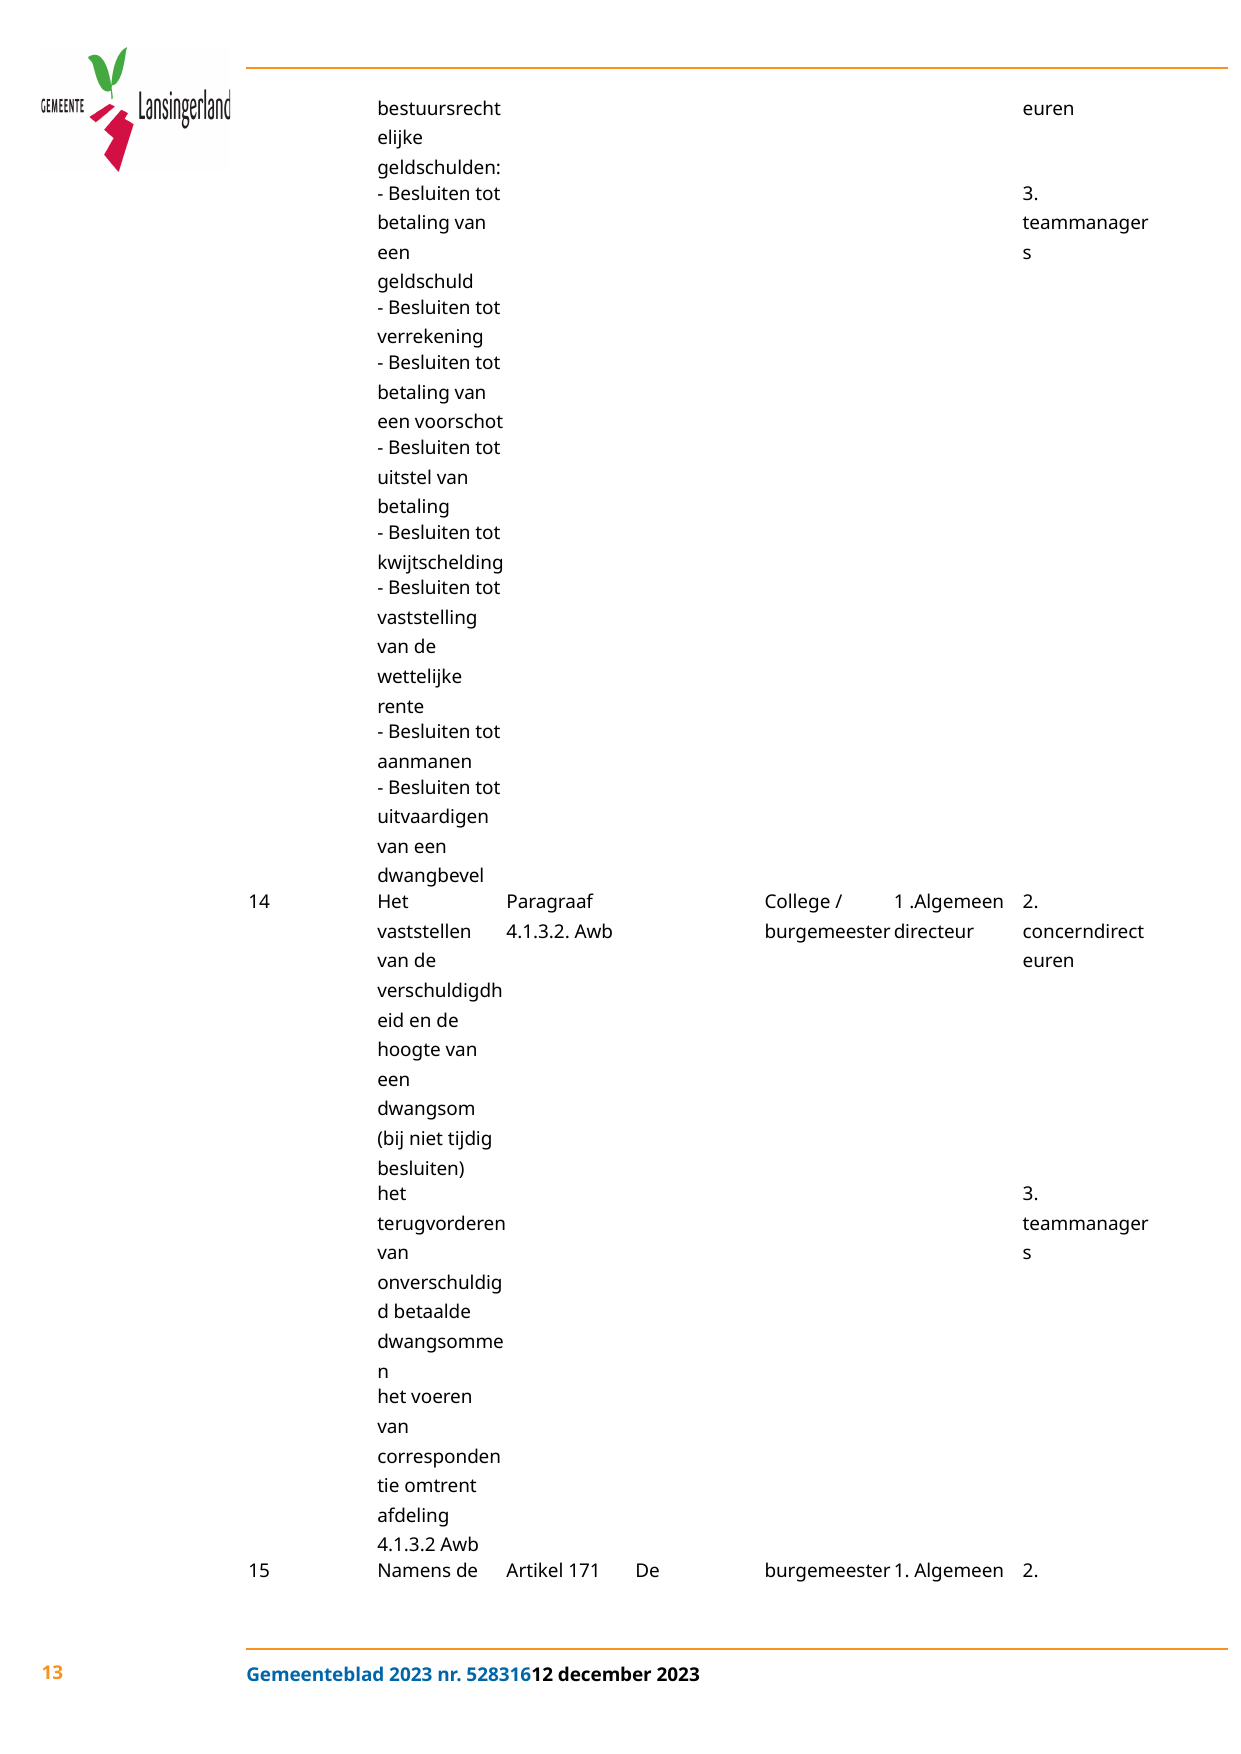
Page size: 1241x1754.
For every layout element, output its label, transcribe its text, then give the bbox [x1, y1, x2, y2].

table_cell 2. [1023, 1557, 1152, 1583]
table_cell Paragraaf 4.1.3.2. Awb [506, 889, 635, 1557]
picture [41, 47, 231, 172]
table_cell Artikel 171 [506, 1557, 635, 1583]
table_cell 3. teammanagers [1023, 1180, 1152, 1557]
table_cell [248, 95, 377, 888]
table_cell 2. concerndirecteuren [1023, 889, 1152, 1180]
table_cell - Besluiten tot betaling van een geldschuld [377, 180, 506, 294]
table_cell [506, 95, 635, 888]
table_cell [894, 95, 1022, 888]
table_cell De [635, 1557, 764, 1583]
table_cell 3. teammanagers [1023, 180, 1152, 888]
table_cell [635, 95, 764, 888]
table_cell euren [1023, 95, 1152, 180]
table_cell 14 [248, 889, 377, 1557]
table_cell burgemeester [764, 1557, 893, 1583]
table_cell College / burgemeester [764, 889, 893, 1557]
table_cell - Besluiten tot aanmanen [377, 719, 506, 774]
table_cell het terugvorderen van onverschuldigd betaalde dwangsommen [377, 1180, 506, 1384]
table_cell [635, 889, 764, 1557]
table_cell bestuursrechtelijke geldschulden: [377, 95, 506, 180]
table_cell - Besluiten tot verrekening [377, 294, 506, 349]
table_cell 15 [248, 1557, 377, 1583]
table_cell het voeren van correspondentie omtrent afdeling 4.1.3.2 Awb [377, 1384, 506, 1557]
table_cell - Besluiten tot kwijtschelding [377, 519, 506, 574]
table_cell - Besluiten tot vaststelling van de wettelijke rente [377, 575, 506, 719]
table_cell - Besluiten tot betaling van een voorschot [377, 350, 506, 434]
table_cell Namens de [377, 1557, 506, 1583]
table_cell Het vaststellen van de verschuldigdheid en de hoogte van een dwangsom (bij niet tijdig besluiten) [377, 889, 506, 1180]
table_cell 1 .Algemeen directeur [894, 889, 1022, 1557]
table_cell - Besluiten tot uitstel van betaling [377, 434, 506, 519]
table_cell 1. Algemeen [894, 1557, 1022, 1583]
table_cell - Besluiten tot uitvaardigen van een dwangbevel [377, 774, 506, 888]
table_cell [764, 95, 893, 888]
